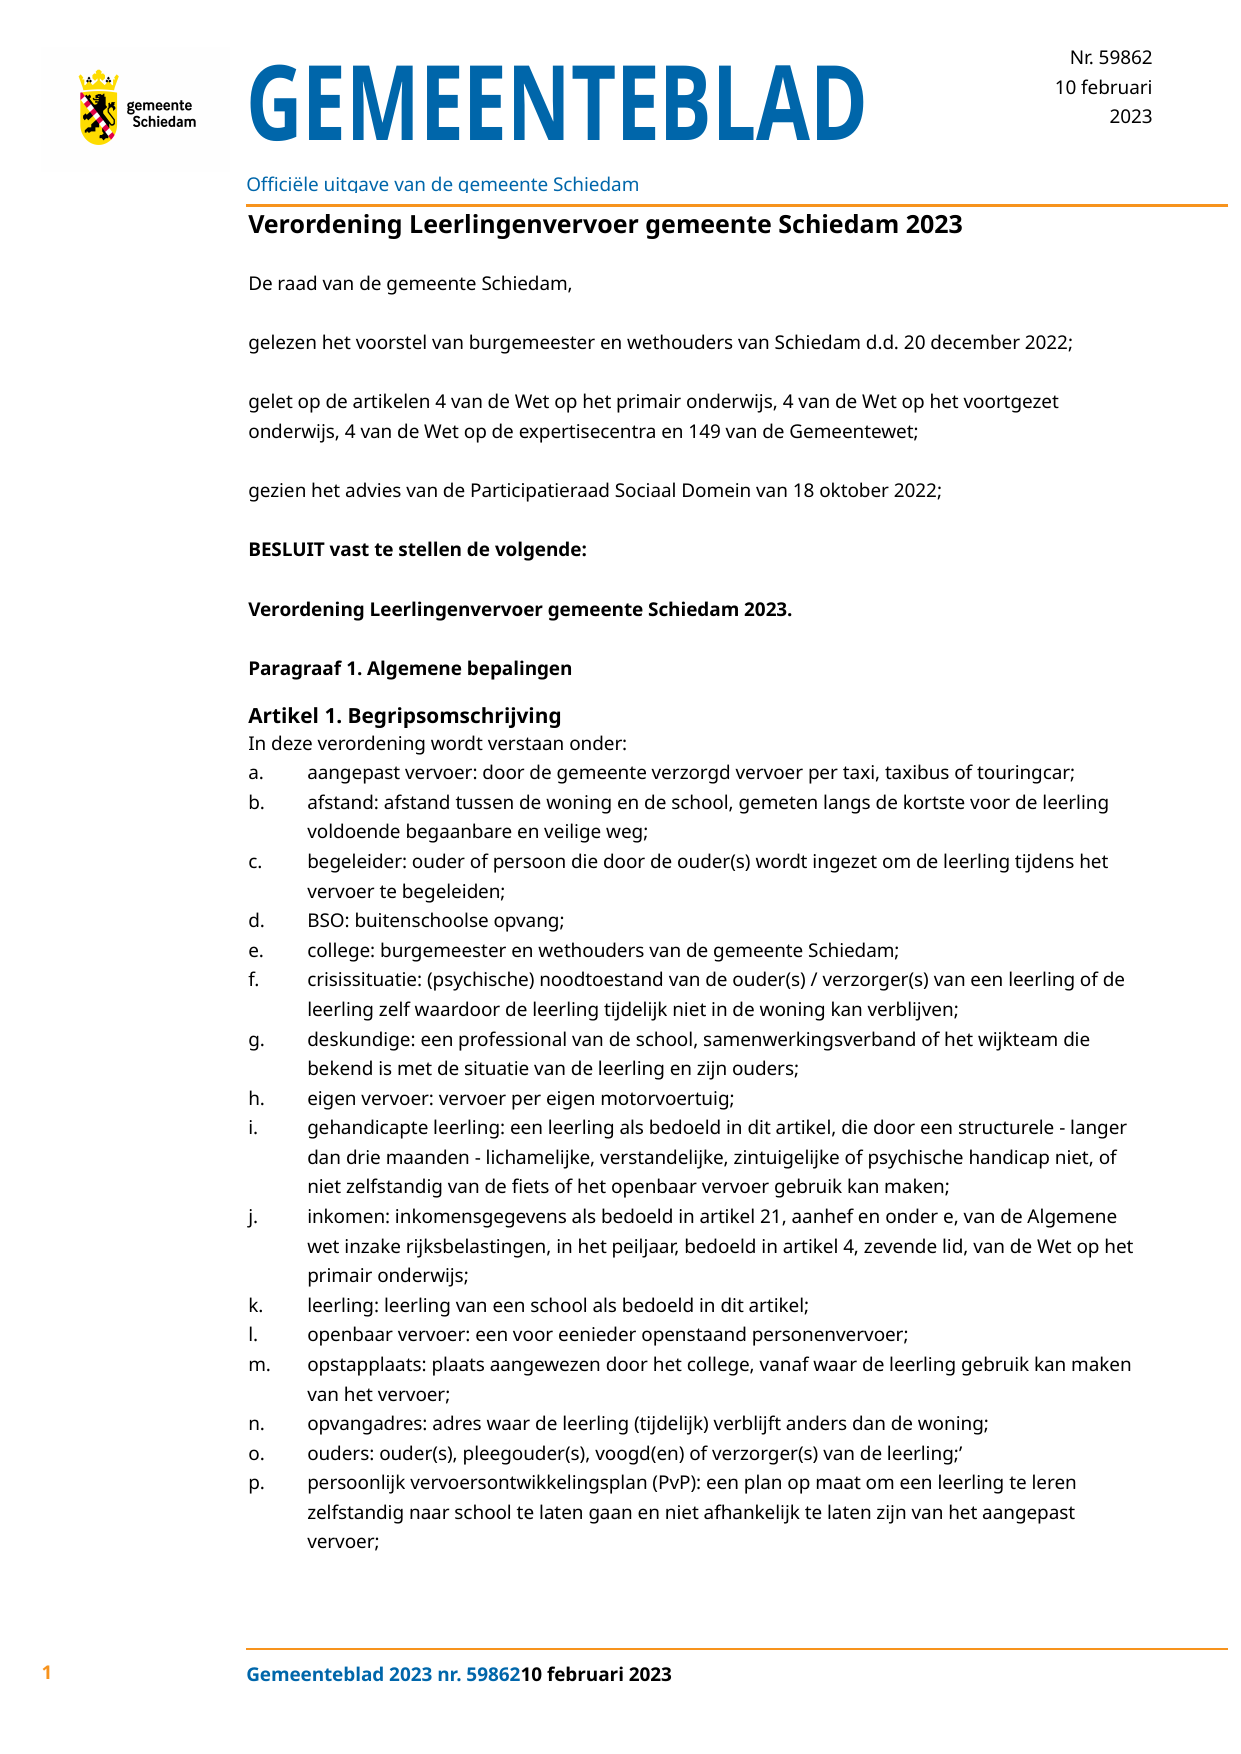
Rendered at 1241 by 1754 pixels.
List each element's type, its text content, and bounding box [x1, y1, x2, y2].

list eigen vervoer: vervoer per eigen motorvoertuig; [248, 1085, 1152, 1111]
list inkomen: inkomensgegevens als bedoeld in artikel 21, aanhef en onder e, van de Algemene wet inzake rijksbelastingen, in het peiljaar, bedoeld in artikel 4, zevende lid, van de Wet op het primair onderwijs; [248, 1203, 1152, 1288]
list ouders: ouder(s), pleegouder(s), voogd(en) of verzorger(s) van de leerling;’ [248, 1440, 1152, 1466]
list persoonlijk vervoersontwikkelingsplan (PvP): een plan op maat om een leerling te leren zelfstandig naar school te laten gaan en niet afhankelijk te laten zijn van het aangepast vervoer; [248, 1469, 1152, 1554]
text gezien het advies van de Participatieraad Sociaal Domein van 18 oktober 2022; [248, 477, 1152, 503]
text De raad van de gemeente Schiedam, [248, 270, 1152, 296]
text BESLUIT vast te stellen de volgende: [248, 537, 1152, 562]
list afstand: afstand tussen de woning en de school, gemeten langs de kortste voor de leerling voldoende begaanbare en veilige weg; [248, 789, 1152, 844]
text Verordening Leerlingenvervoer gemeente Schiedam 2023. [248, 596, 1152, 621]
list aangepast vervoer: door de gemeente verzorgd vervoer per taxi, taxibus of touringcar; [248, 759, 1152, 785]
list openbaar vervoer: een voor eenieder openstaand personenvervoer; [248, 1322, 1152, 1347]
text Paragraaf 1. Algemene bepalingen [248, 655, 1152, 681]
list leerling: leerling van een school als bedoeld in dit artikel; [248, 1292, 1152, 1318]
text In deze verordening wordt verstaan onder: [248, 730, 1152, 756]
text gelezen het voorstel van burgemeester en wethouders van Schiedam d.d. 20 december 2022; [248, 329, 1152, 355]
text Verordening Leerlingenvervoer gemeente Schiedam 2023 [248, 207, 1152, 241]
list BSO: buitenschoolse opvang; [248, 907, 1152, 933]
list begeleider: ouder of persoon die door de ouder(s) wordt ingezet om de leerling tijdens het vervoer te begeleiden; [248, 848, 1152, 903]
picture [41, 47, 231, 172]
list deskundige: een professional van de school, samenwerkingsverband of het wijkteam die bekend is met de situatie van de leerling en zijn ouders; [248, 1026, 1152, 1081]
list opvangadres: adres waar de leerling (tijdelijk) verblijft anders dan de woning; [248, 1410, 1152, 1436]
list crisissituatie: (psychische) noodtoestand van de ouder(s) / verzorger(s) van een leerling of de leerling zelf waardoor de leerling tijdelijk niet in de woning kan verblijven; [248, 967, 1152, 1022]
text gelet op de artikelen 4 van de Wet op het primair onderwijs, 4 van de Wet op het voortgezet onderwijs, 4 van de Wet op de expertisecentra en 149 van de Gemeentewet; [248, 389, 1152, 444]
list college: burgemeester en wethouders van de gemeente Schiedam; [248, 937, 1152, 963]
list gehandicapte leerling: een leerling als bedoeld in dit artikel, die door een structurele - langer dan drie maanden - lichamelijke, verstandelijke, zintuigelijke of psychische handicap niet, of niet zelfstandig van de fiets of het openbaar vervoer gebruik kan maken; [248, 1114, 1152, 1199]
text Artikel 1. Begripsomschrijving [248, 701, 1152, 730]
list opstapplaats: plaats aangewezen door het college, vanaf waar de leerling gebruik kan maken van het vervoer; [248, 1351, 1152, 1406]
